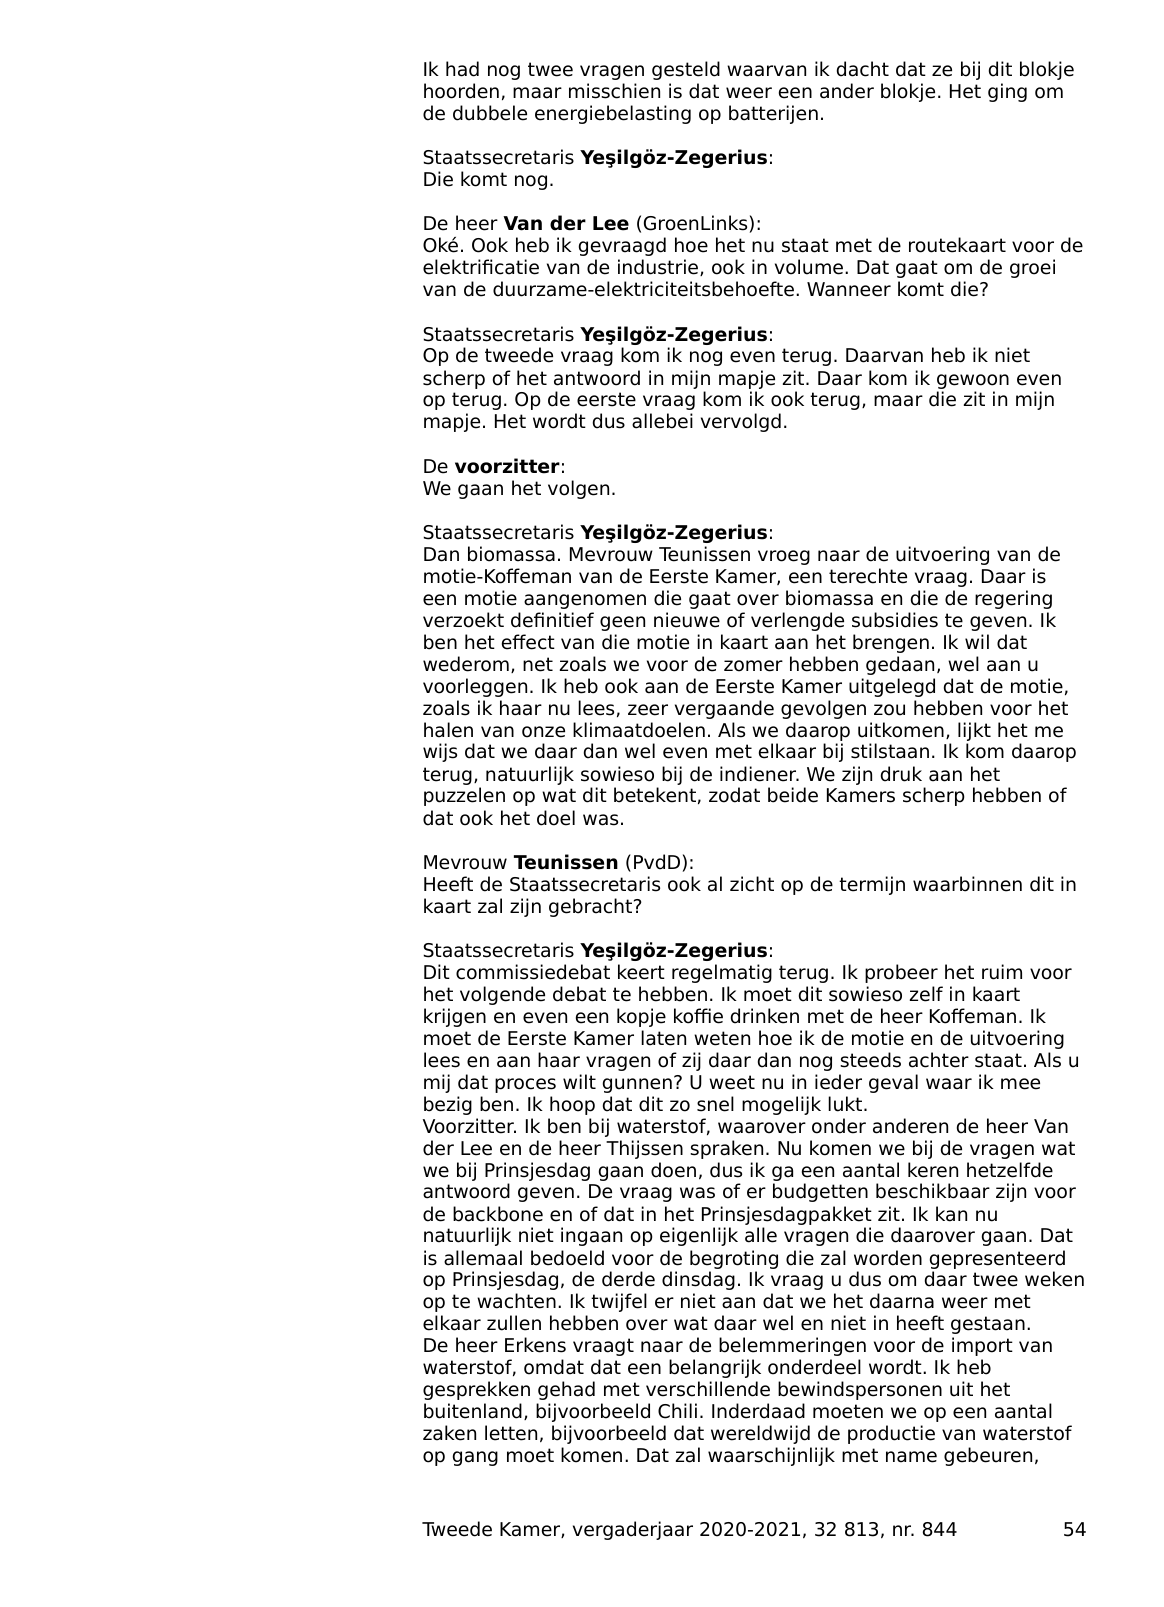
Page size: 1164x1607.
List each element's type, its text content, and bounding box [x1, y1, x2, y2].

text Op de tweede vraag kom ik nog even terug. Daarvan heb ik niet scherp of het antwoord in mijn mapje zit. Daar kom ik gewoon even op terug. Op de eerste vraag kom ik ook terug, maar die zit in mijn mapje. Het wordt dus allebei vervolgd. [422, 345, 1087, 433]
text Heeft de Staatssecretaris ook al zicht op de termijn waarbinnen dit in kaart zal zijn gebracht? [422, 873, 1087, 917]
text We gaan het volgen. [422, 477, 1087, 499]
text Dit commissiedebat keert regelmatig terug. Ik probeer het ruim voor het volgende debat te hebben. Ik moet dit sowieso zelf in kaart krijgen en even een kopje koffie drinken met de heer Koffeman. Ik moet de Eerste Kamer laten weten hoe ik de motie en de uitvoering lees en aan haar vragen of zij daar dan nog steeds achter staat. Als u mij dat proces wilt gunnen? U weet nu in ieder geval waar ik mee bezig ben. Ik hoop dat dit zo snel mogelijk lukt. [422, 962, 1087, 1116]
text Oké. Ook heb ik gevraagd hoe het nu staat met de routekaart voor de elektrificatie van de industrie, ook in volume. Dat gaat om de groei van de duurzame-elektriciteitsbehoefte. Wanneer komt die? [422, 235, 1087, 301]
text De heer Van der Lee (GroenLinks): [422, 213, 1087, 235]
text De voorzitter: [422, 456, 1087, 477]
text Staatssecretaris Yeşilgöz-Zegerius: [422, 940, 1087, 962]
text Die komt nog. [422, 169, 1087, 191]
text Staatssecretaris Yeşilgöz-Zegerius: [422, 323, 1087, 345]
text De heer Erkens vraagt naar de belemmeringen voor de import van waterstof, omdat dat een belangrijk onderdeel wordt. Ik heb gesprekken gehad met verschillende bewindspersonen uit het buitenland, bijvoorbeeld Chili. Inderdaad moeten we op een aantal zaken letten, bijvoorbeeld dat wereldwijd de productie van waterstof op gang moet komen. Dat zal waarschijnlijk met name gebeuren, [422, 1335, 1087, 1467]
text Ik had nog twee vragen gesteld waarvan ik dacht dat ze bij dit blokje hoorden, maar misschien is dat weer een ander blokje. Het ging om de dubbele energiebelasting op batterijen. [422, 59, 1087, 125]
text Staatssecretaris Yeşilgöz-Zegerius: [422, 522, 1087, 544]
text Dan biomassa. Mevrouw Teunissen vroeg naar de uitvoering van de motie-Koffeman van de Eerste Kamer, een terechte vraag. Daar is een motie aangenomen die gaat over biomassa en die de regering verzoekt definitief geen nieuwe of verlengde subsidies te geven. Ik ben het effect van die motie in kaart aan het brengen. Ik wil dat wederom, net zoals we voor de zomer hebben gedaan, wel aan u voorleggen. Ik heb ook aan de Eerste Kamer uitgelegd dat de motie, zoals ik haar nu lees, zeer vergaande gevolgen zou hebben voor het halen van onze klimaatdoelen. Als we daarop uitkomen, lijkt het me wijs dat we daar dan wel even met elkaar bij stilstaan. Ik kom daarop terug, natuurlijk sowieso bij de indiener. We zijn druk aan het puzzelen op wat dit betekent, zodat beide Kamers scherp hebben of dat ook het doel was. [422, 544, 1087, 829]
text Staatssecretaris Yeşilgöz-Zegerius: [422, 147, 1087, 169]
text Mevrouw Teunissen (PvdD): [422, 852, 1087, 873]
text Voorzitter. Ik ben bij waterstof, waarover onder anderen de heer Van der Lee en de heer Thijssen spraken. Nu komen we bij de vragen wat we bij Prinsjesdag gaan doen, dus ik ga een aantal keren hetzelfde antwoord geven. De vraag was of er budgetten beschikbaar zijn voor de backbone en of dat in het Prinsjesdagpakket zit. Ik kan nu natuurlijk niet ingaan op eigenlijk alle vragen die daarover gaan. Dat is allemaal bedoeld voor de begroting die zal worden gepresenteerd op Prinsjesdag, de derde dinsdag. Ik vraag u dus om daar twee weken op te wachten. Ik twijfel er niet aan dat we het daarna weer met elkaar zullen hebben over wat daar wel en niet in heeft gestaan. [422, 1116, 1087, 1335]
